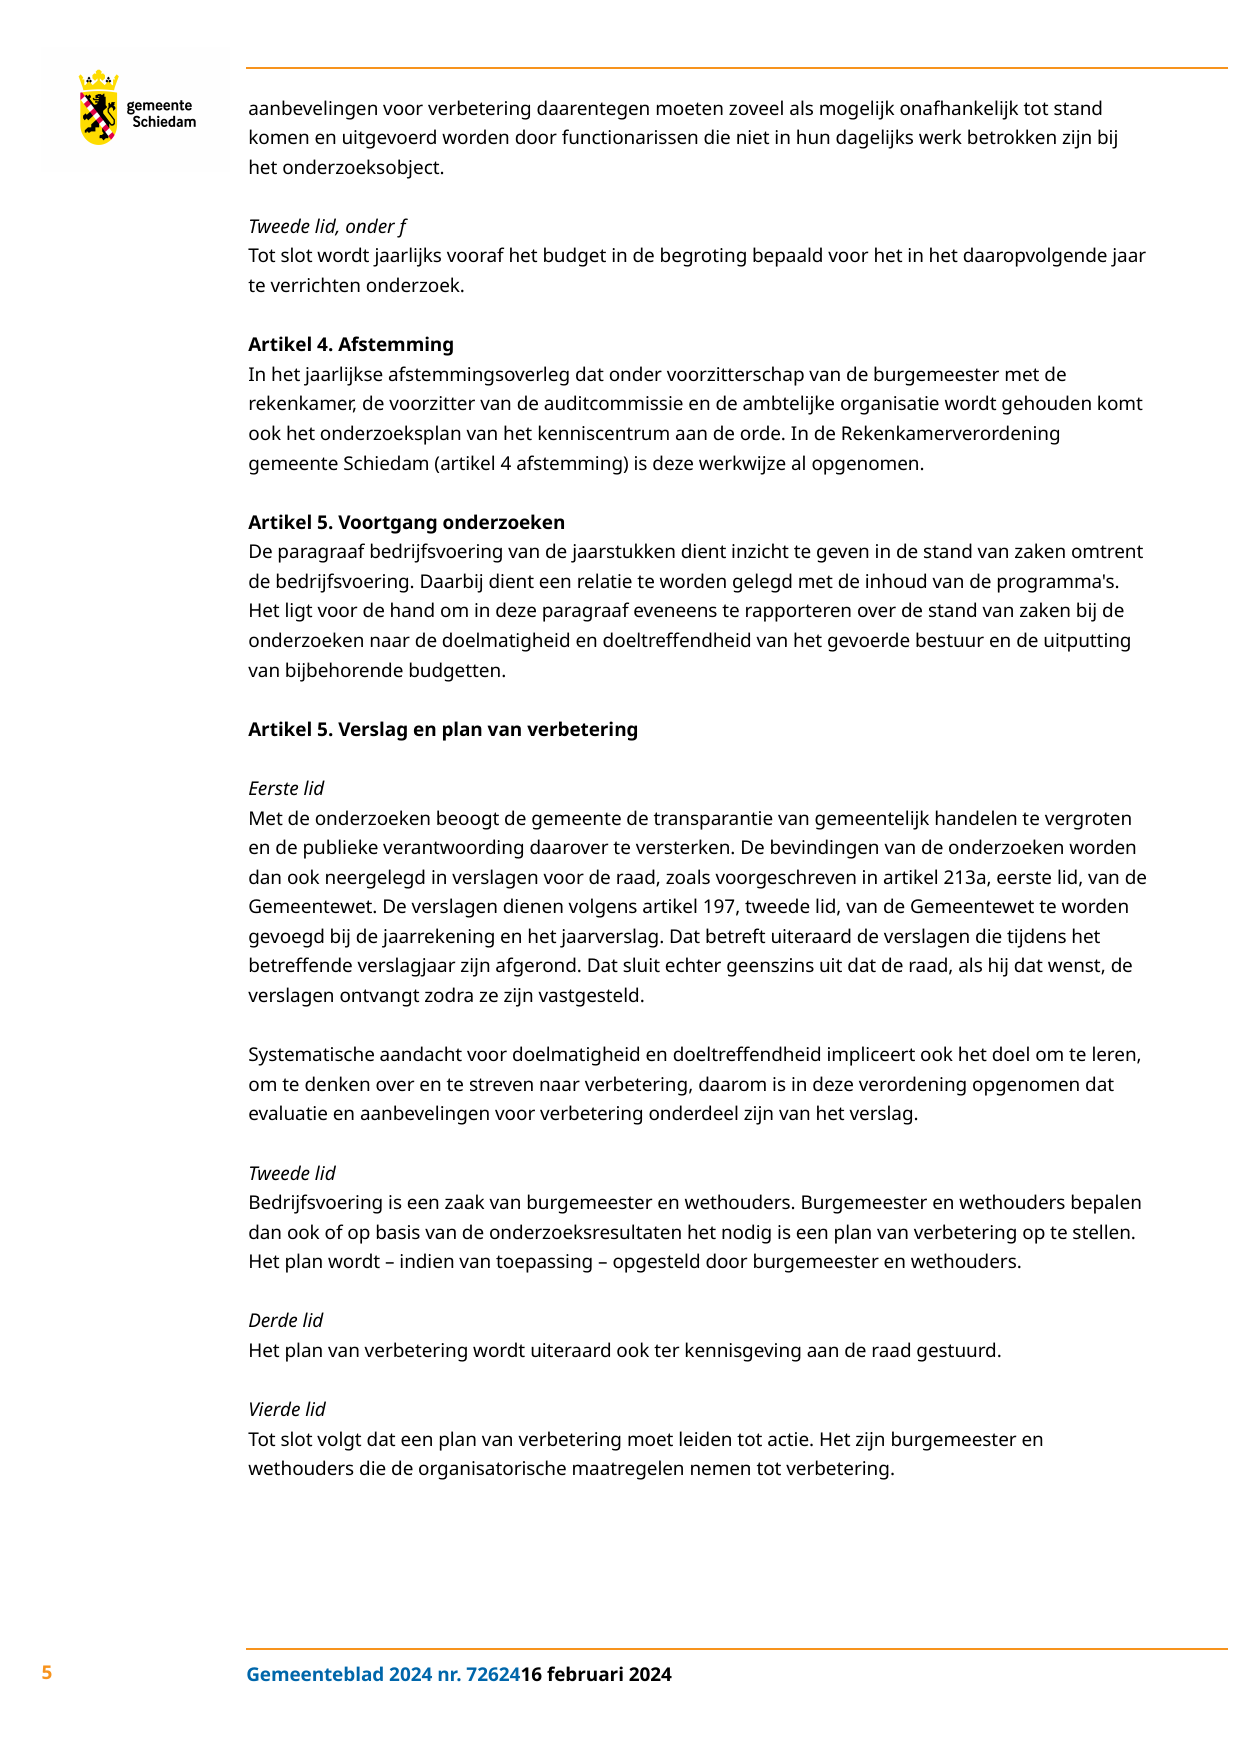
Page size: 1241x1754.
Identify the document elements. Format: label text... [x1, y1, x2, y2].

text Tweede lid [248, 1160, 1152, 1186]
text Systematische aandacht voor doelmatigheid en doeltreffendheid impliceert ook het doel om te leren, om te denken over en te streven naar verbetering, daarom is in deze verordening opgenomen dat evaluatie en aanbevelingen voor verbetering onderdeel zijn van het verslag. [248, 1041, 1152, 1126]
text Artikel 4. Afstemming [248, 331, 1152, 357]
text Tot slot wordt jaarlijks vooraf het budget in de begroting bepaald voor het in het daaropvolgende jaar te verrichten onderzoek. [248, 243, 1152, 298]
text Tot slot volgt dat een plan van verbetering moet leiden tot actie. Het zijn burgemeester en wethouders die de organisatorische maatregelen nemen tot verbetering. [248, 1426, 1152, 1481]
text aanbevelingen voor verbetering daarentegen moeten zoveel als mogelijk onafhankelijk tot stand komen en uitgevoerd worden door functionarissen die niet in hun dagelijks werk betrokken zijn bij het onderzoeksobject. [248, 95, 1152, 180]
text Artikel 5. Voortgang onderzoeken [248, 509, 1152, 535]
text Derde lid [248, 1308, 1152, 1333]
text Vierde lid [248, 1396, 1152, 1422]
text Tweede lid, onder f [248, 213, 1152, 239]
text In het jaarlijkse afstemmingsoverleg dat onder voorzitterschap van de burgemeester met de rekenkamer, de voorzitter van de auditcommissie en de ambtelijke organisatie wordt gehouden komt ook het onderzoeksplan van het kenniscentrum aan de orde. In de Rekenkamerverordening gemeente Schiedam (artikel 4 afstemming) is deze werkwijze al opgenomen. [248, 361, 1152, 476]
text Bedrijfsvoering is een zaak van burgemeester en wethouders. Burgemeester en wethouders bepalen [248, 1189, 1152, 1215]
text Artikel 5. Verslag en plan van verbetering [248, 716, 1152, 742]
text Eerste lid [248, 775, 1152, 801]
text Het plan van verbetering wordt uiteraard ook ter kennisgeving aan de raad gestuurd. [248, 1337, 1152, 1363]
picture [41, 47, 231, 172]
text Het plan wordt – indien van toepassing – opgesteld door burgemeester en wethouders. [248, 1248, 1152, 1274]
text Met de onderzoeken beoogt de gemeente de transparantie van gemeentelijk handelen te vergroten en de publieke verantwoording daarover te versterken. De bevindingen van de onderzoeken worden dan ook neergelegd in verslagen voor de raad, zoals voorgeschreven in artikel 213a, eerste lid, van de Gemeentewet. De verslagen dienen volgens artikel 197, tweede lid, van de Gemeentewet te worden gevoegd bij de jaarrekening en het jaarverslag. Dat betreft uiteraard de verslagen die tijdens het betreffende verslagjaar zijn afgerond. Dat sluit echter geenszins uit dat de raad, als hij dat wenst, de verslagen ontvangt zodra ze zijn vastgesteld. [248, 805, 1152, 1008]
text dan ook of op basis van de onderzoeksresultaten het nodig is een plan van verbetering op te stellen. [248, 1219, 1152, 1245]
text De paragraaf bedrijfsvoering van de jaarstukken dient inzicht te geven in de stand van zaken omtrent de bedrijfsvoering. Daarbij dient een relatie te worden gelegd met de inhoud van de programma's. Het ligt voor de hand om in deze paragraaf eveneens te rapporteren over de stand van zaken bij de onderzoeken naar de doelmatigheid en doeltreffendheid van het gevoerde bestuur en de uitputting van bijbehorende budgetten. [248, 538, 1152, 683]
